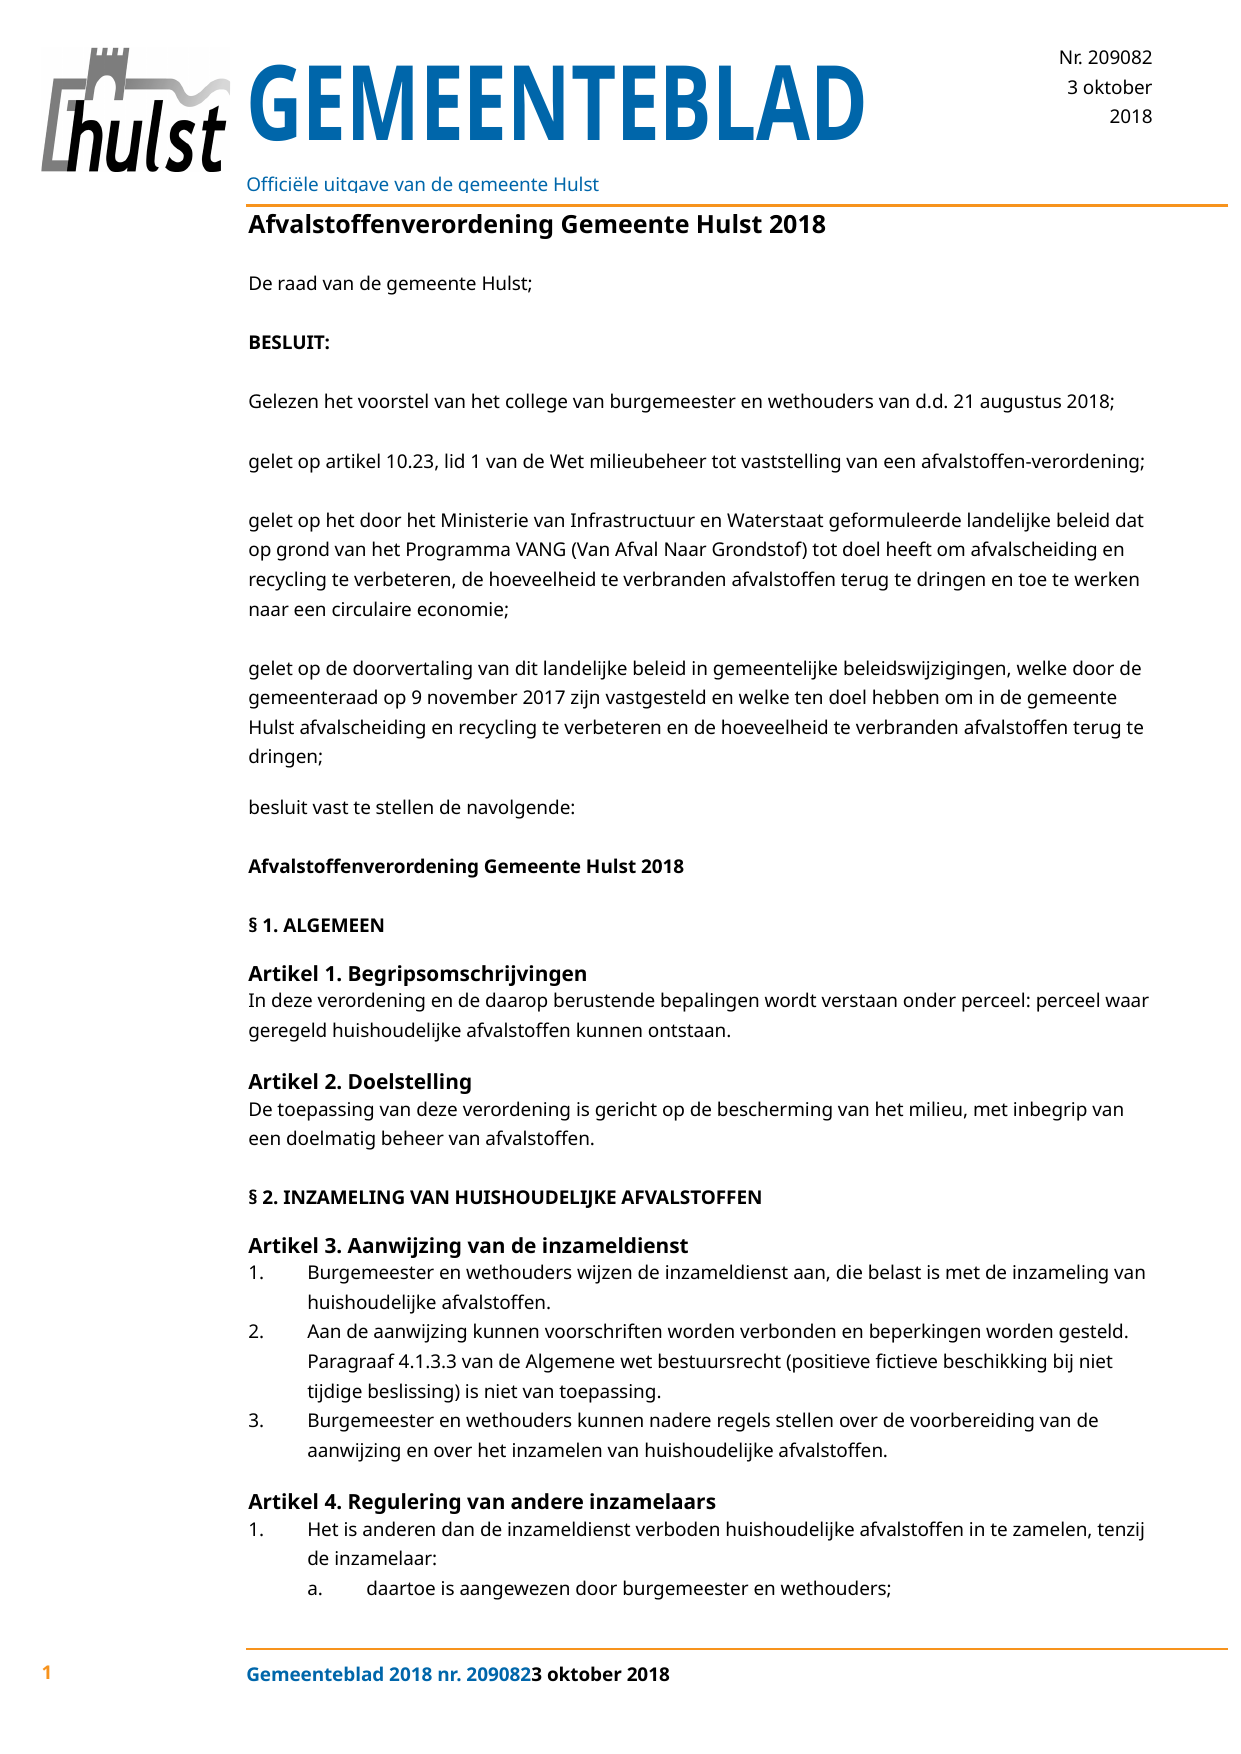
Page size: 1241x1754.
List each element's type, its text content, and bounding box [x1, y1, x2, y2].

text Afvalstoffenverordening Gemeente Hulst 2018 [248, 853, 1152, 879]
text In deze verordening en de daarop berustende bepalingen wordt verstaan onder perceel: perceel waar geregeld huishoudelijke afvalstoffen kunnen ontstaan. [248, 987, 1152, 1043]
text BESLUIT: [248, 329, 1152, 355]
text gelet op het door het Ministerie van Infrastructuur en Waterstaat geformuleerde landelijke beleid dat op grond van het Programma VANG (Van Afval Naar Grondstof) tot doel heeft om afvalscheiding en recycling te verbeteren, de hoeveelheid te verbranden afvalstoffen terug te dringen en toe te werken naar een circulaire economie; [248, 507, 1152, 621]
list Burgemeester en wethouders kunnen nadere regels stellen over de voorbereiding van de aanwijzing en over het inzamelen van huishoudelijke afvalstoffen. [248, 1407, 1152, 1463]
picture [41, 47, 231, 172]
list daartoe is aangewezen door burgemeester en wethouders; [307, 1575, 1152, 1601]
text § 2. INZAMELING VAN HUISHOUDELIJKE AFVALSTOFFEN [248, 1184, 1152, 1210]
text § 1. ALGEMEEN [248, 912, 1152, 938]
text De raad van de gemeente Hulst; [248, 270, 1152, 296]
text Gelezen het voorstel van het college van burgemeester en wethouders van d.d. 21 augustus 2018; [248, 389, 1152, 414]
text Artikel 3. Aanwijzing van de inzameldienst [248, 1231, 1152, 1259]
text Artikel 4. Regulering van andere inzamelaars [248, 1487, 1152, 1516]
list Het is anderen dan de inzameldienst verboden huishoudelijke afvalstoffen in te zamelen, tenzij de inzamelaar: [248, 1516, 1152, 1571]
text besluit vast te stellen de navolgende: [248, 794, 1152, 820]
text Artikel 2. Doelstelling [248, 1067, 1152, 1096]
text gelet op artikel 10.23, lid 1 van de Wet milieubeheer tot vaststelling van een afvalstoffen-verordening; [248, 448, 1152, 473]
text De toepassing van deze verordening is gericht op de bescherming van het milieu, met inbegrip van een doelmatig beheer van afvalstoffen. [248, 1096, 1152, 1151]
text Afvalstoffenverordening Gemeente Hulst 2018 [248, 207, 1152, 241]
list Aan de aanwijzing kunnen voorschriften worden verbonden en beperkingen worden gesteld. Paragraaf 4.1.3.3 van de Algemene wet bestuursrecht (positieve fictieve beschikking bij niet tijdige beslissing) is niet van toepassing. [248, 1319, 1152, 1403]
list Burgemeester en wethouders wijzen de inzameldienst aan, die belast is met de inzameling van huishoudelijke afvalstoffen. [248, 1259, 1152, 1315]
text gelet op de doorvertaling van dit landelijke beleid in gemeentelijke beleidswijzigingen, welke door de gemeenteraad op 9 november 2017 zijn vastgesteld en welke ten doel hebben om in de gemeente Hulst afvalscheiding en recycling te verbeteren en de hoeveelheid te verbranden afvalstoffen terug te dringen; [248, 655, 1152, 769]
text Artikel 1. Begripsomschrijvingen [248, 959, 1152, 987]
